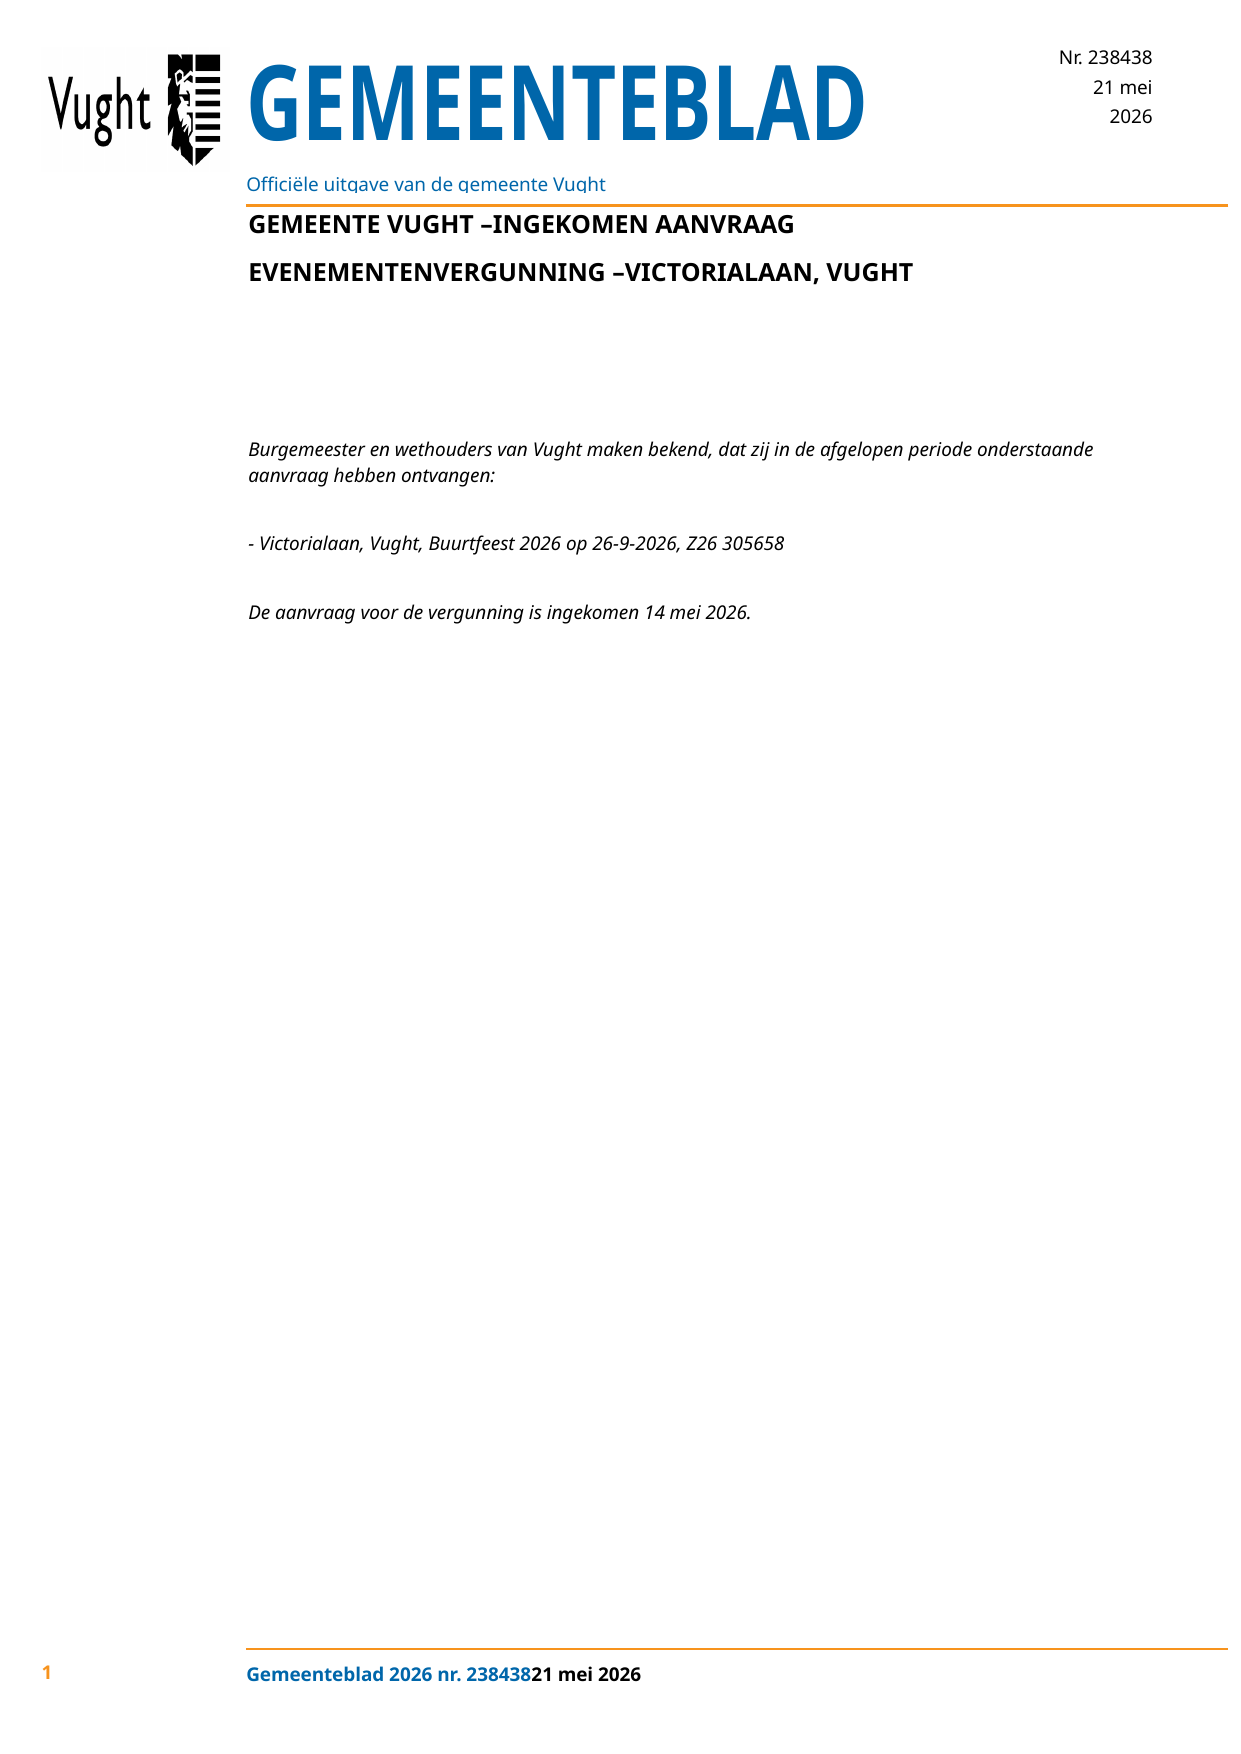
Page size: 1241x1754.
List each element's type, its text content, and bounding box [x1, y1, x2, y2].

text GEMEENTE VUGHT –INGEKOMEN AANVRAAG EVENEMENTENVERGUNNING –VICTORIALAAN, VUGHT [248, 207, 1152, 288]
text De aanvraag voor de vergunning is ingekomen 14 mei 2026. [248, 599, 1152, 625]
text - Victorialaan, Vught, Buurtfeest 2026 op 26-9-2026, Z26 305658 [248, 531, 1152, 556]
picture [41, 47, 231, 172]
text Burgemeester en wethouders van Vught maken bekend, dat zij in de afgelopen periode onderstaande aanvraag hebben ontvangen: [248, 436, 1152, 487]
